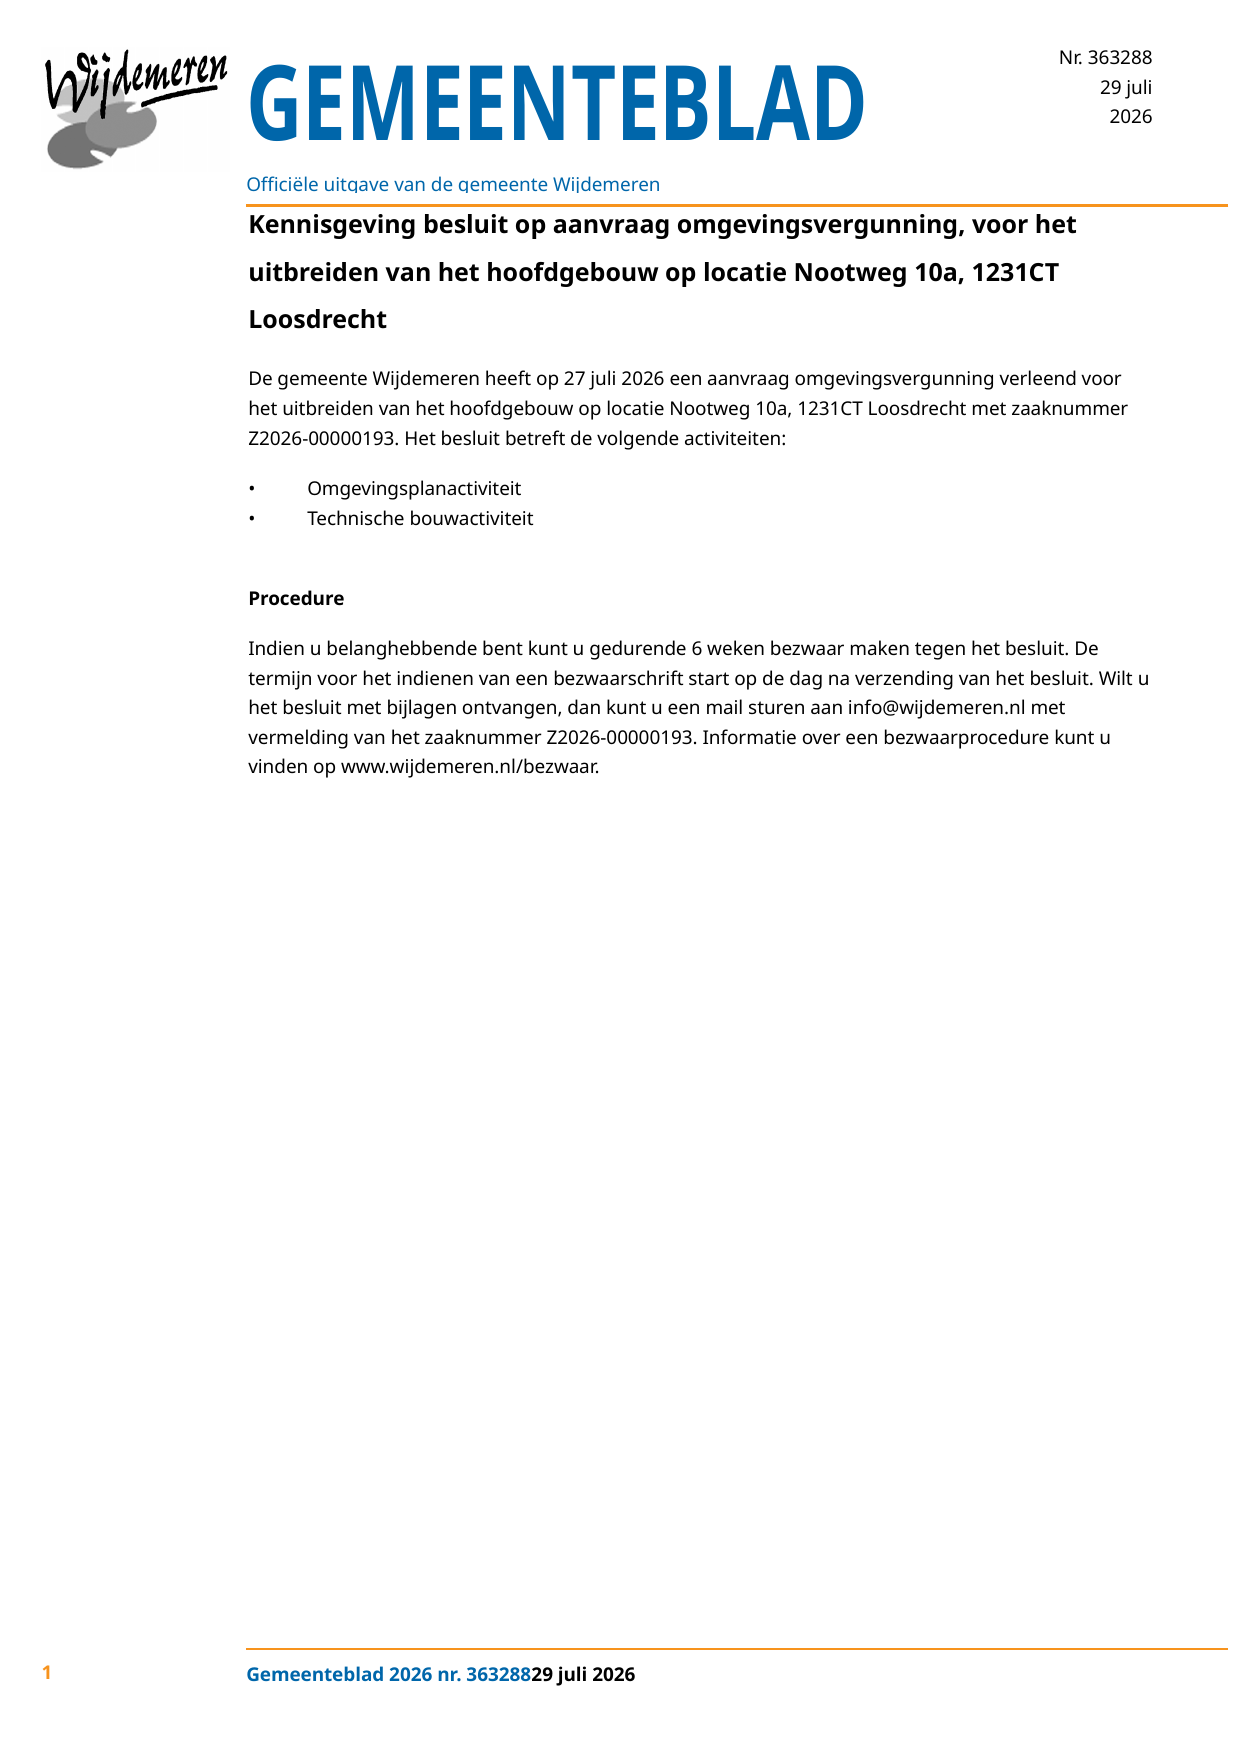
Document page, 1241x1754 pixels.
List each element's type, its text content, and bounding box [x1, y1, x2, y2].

picture [41, 47, 231, 172]
text Procedure [248, 585, 1152, 610]
list Technische bouwactiviteit [248, 505, 1152, 530]
text Indien u belanghebbende bent kunt u gedurende 6 weken bezwaar maken tegen het besluit. De termijn voor het indienen van een bezwaarschrift start op de dag na verzending van het besluit. Wilt u het besluit met bijlagen ontvangen, dan kunt u een mail sturen aan info@wijdemeren.nl met vermelding van het zaaknummer Z2026-00000193. Informatie over een bezwaarprocedure kunt u vinden op www.wijdemeren.nl/bezwaar. [248, 635, 1152, 779]
text Kennisgeving besluit op aanvraag omgevingsvergunning, voor het uitbreiden van het hoofdgebouw op locatie Nootweg 10a, 1231CT Loosdrecht [248, 207, 1152, 336]
list Omgevingsplanactiviteit [248, 475, 1152, 501]
text De gemeente Wijdemeren heeft op 27 juli 2026 een aanvraag omgevingsvergunning verleend voor het uitbreiden van het hoofdgebouw op locatie Nootweg 10a, 1231CT Loosdrecht met zaaknummer Z2026-00000193. Het besluit betreft de volgende activiteiten: [248, 366, 1152, 450]
